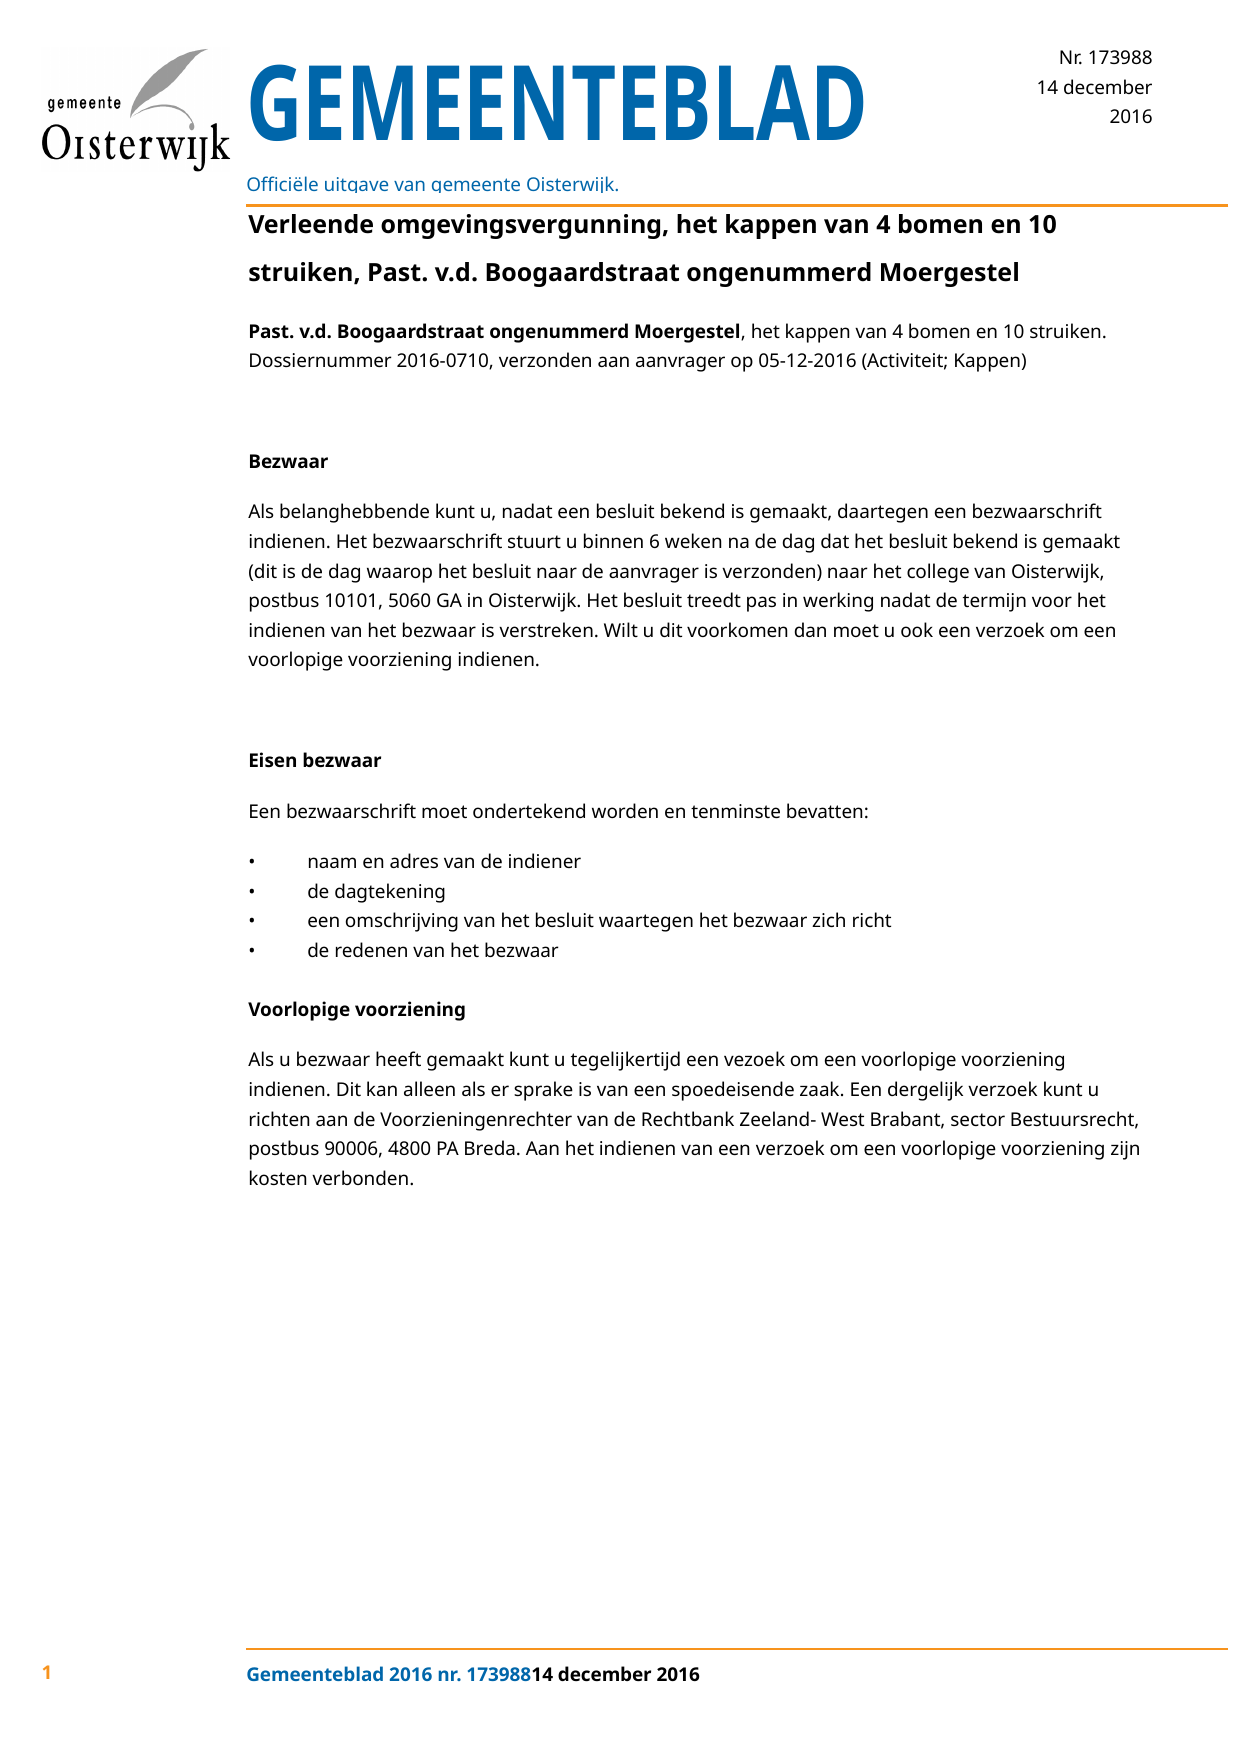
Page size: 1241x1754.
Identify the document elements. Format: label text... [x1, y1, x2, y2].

text Een bezwaarschrift moet ondertekend worden en tenminste bevatten: [248, 798, 1152, 824]
text Eisen bezwaar [248, 747, 1152, 773]
text Past. v.d. Boogaardstraat ongenummerd Moergestel, het kappen van 4 bomen en 10 struiken. Dossiernummer 2016-0710, verzonden aan aanvrager op 05-12-2016 (Activiteit; Kappen) [248, 318, 1152, 373]
picture [41, 47, 231, 172]
list naam en adres van de indiener [248, 848, 1152, 874]
list de redenen van het bezwaar [248, 937, 1152, 963]
text Als belanghebbende kunt u, nadat een besluit bekend is gemaakt, daartegen een bezwaarschrift indienen. Het bezwaarschrift stuurt u binnen 6 weken na de dag dat het besluit bekend is gemaakt (dit is de dag waarop het besluit naar de aanvrager is verzonden) naar het college van Oisterwijk, postbus 10101, 5060 GA in Oisterwijk. Het besluit treedt pas in werking nadat de termijn voor het indienen van het bezwaar is verstreken. Wilt u dit voorkomen dan moet u ook een verzoek om een voorlopige voorziening indienen. [248, 499, 1152, 672]
text Voorlopige voorziening [248, 996, 1152, 1022]
list een omschrijving van het besluit waartegen het bezwaar zich richt [248, 907, 1152, 933]
list de dagtekening [248, 878, 1152, 904]
text Verleende omgevingsvergunning, het kappen van 4 bomen en 10 struiken, Past. v.d. Boogaardstraat ongenummerd Moergestel [248, 207, 1152, 288]
text Als u bezwaar heeft gemaakt kunt u tegelijkertijd een vezoek om een voorlopige voorziening indienen. Dit kan alleen als er sprake is van een spoedeisende zaak. Een dergelijk verzoek kunt u richten aan de Voorzieningenrechter van de Rechtbank Zeeland- West Brabant, sector Bestuursrecht, postbus 90006, 4800 PA Breda. Aan het indienen van een verzoek om een voorlopige voorziening zijn kosten verbonden. [248, 1047, 1152, 1191]
text Bezwaar [248, 448, 1152, 474]
